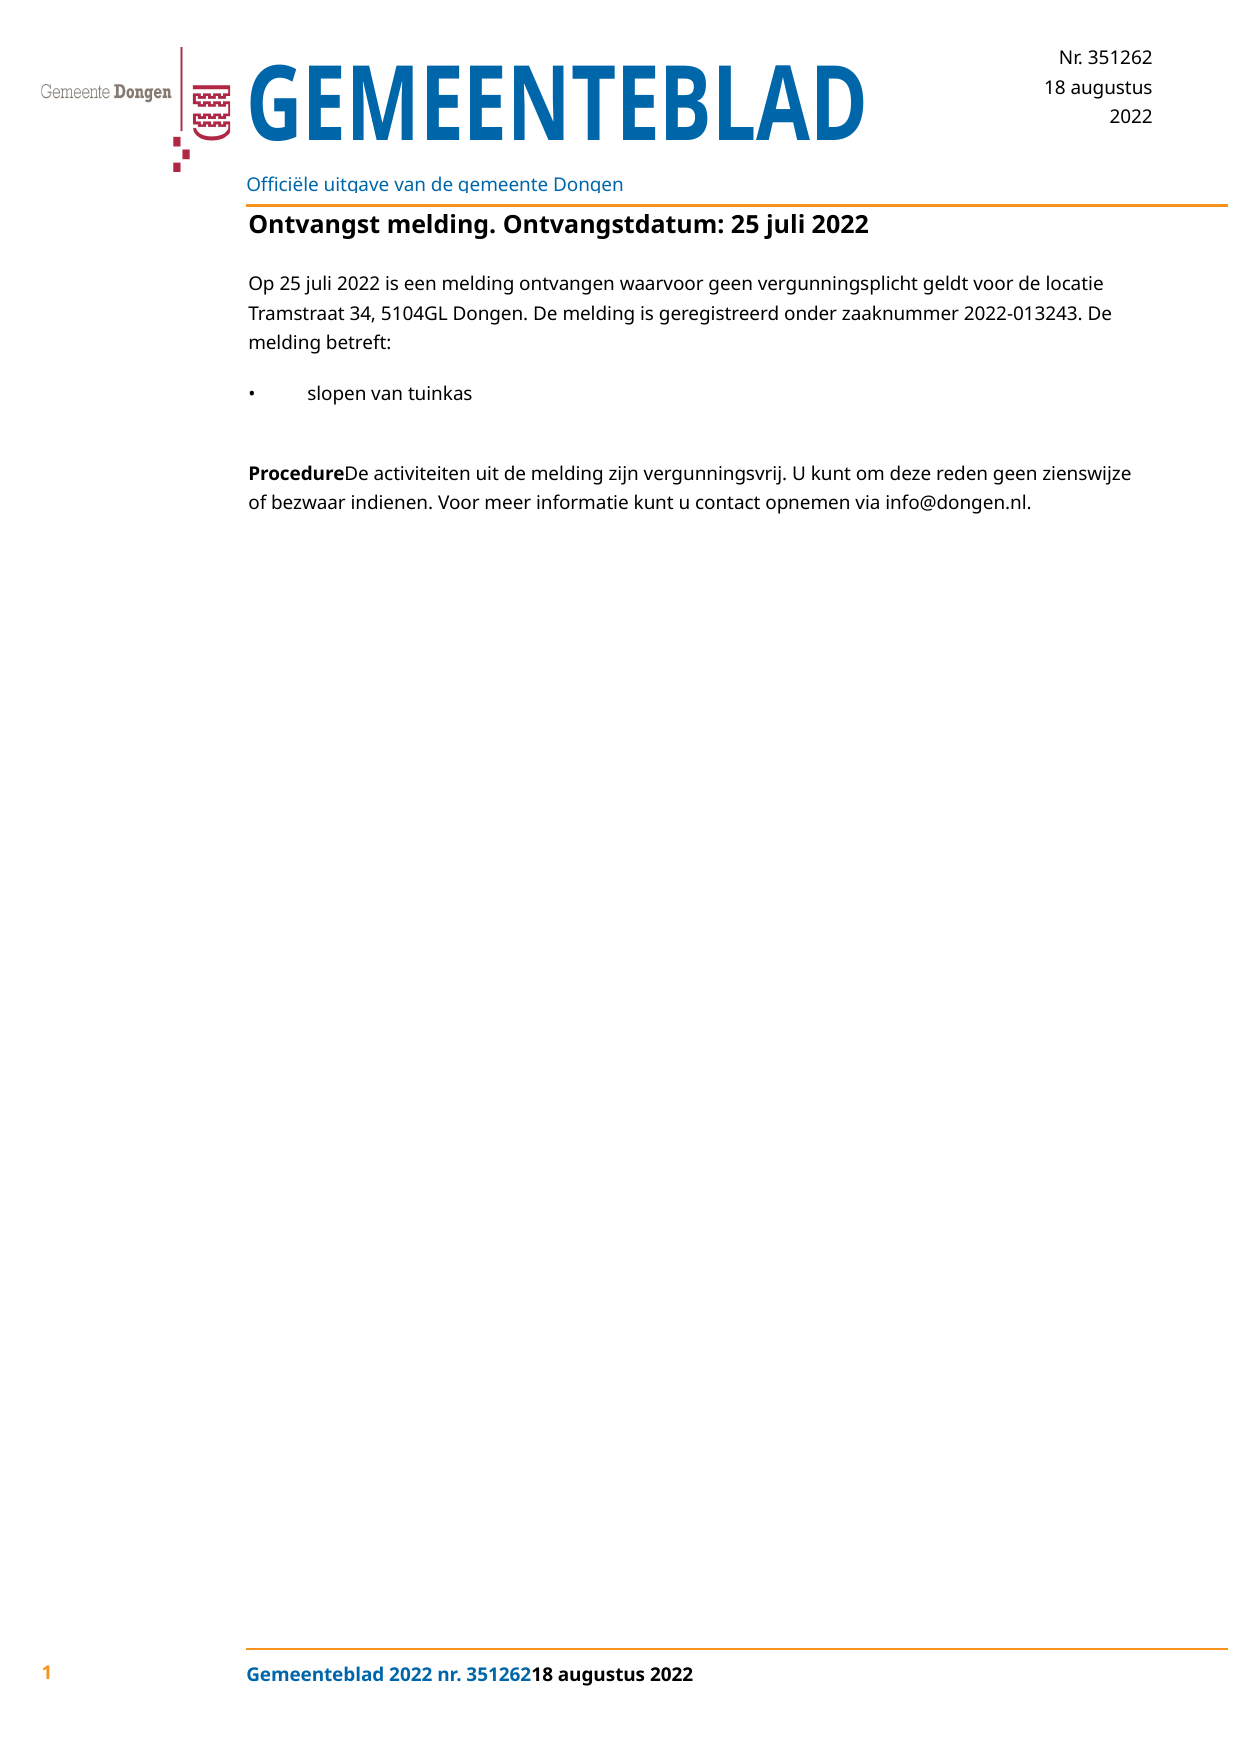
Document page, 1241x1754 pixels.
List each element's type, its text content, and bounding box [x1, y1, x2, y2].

list slopen van tuinkas [248, 380, 1152, 406]
picture [41, 47, 231, 172]
text ProcedureDe activiteiten uit de melding zijn vergunningsvrij. U kunt om deze reden geen zienswijze of bezwaar indienen. Voor meer informatie kunt u contact opnemen via info@dongen.nl. [248, 460, 1152, 515]
text Op 25 juli 2022 is een melding ontvangen waarvoor geen vergunningsplicht geldt voor de locatie Tramstraat 34, 5104GL Dongen. De melding is geregistreerd onder zaaknummer 2022-013243. De melding betreft: [248, 270, 1152, 355]
text Ontvangst melding. Ontvangstdatum: 25 juli 2022 [248, 207, 1152, 241]
